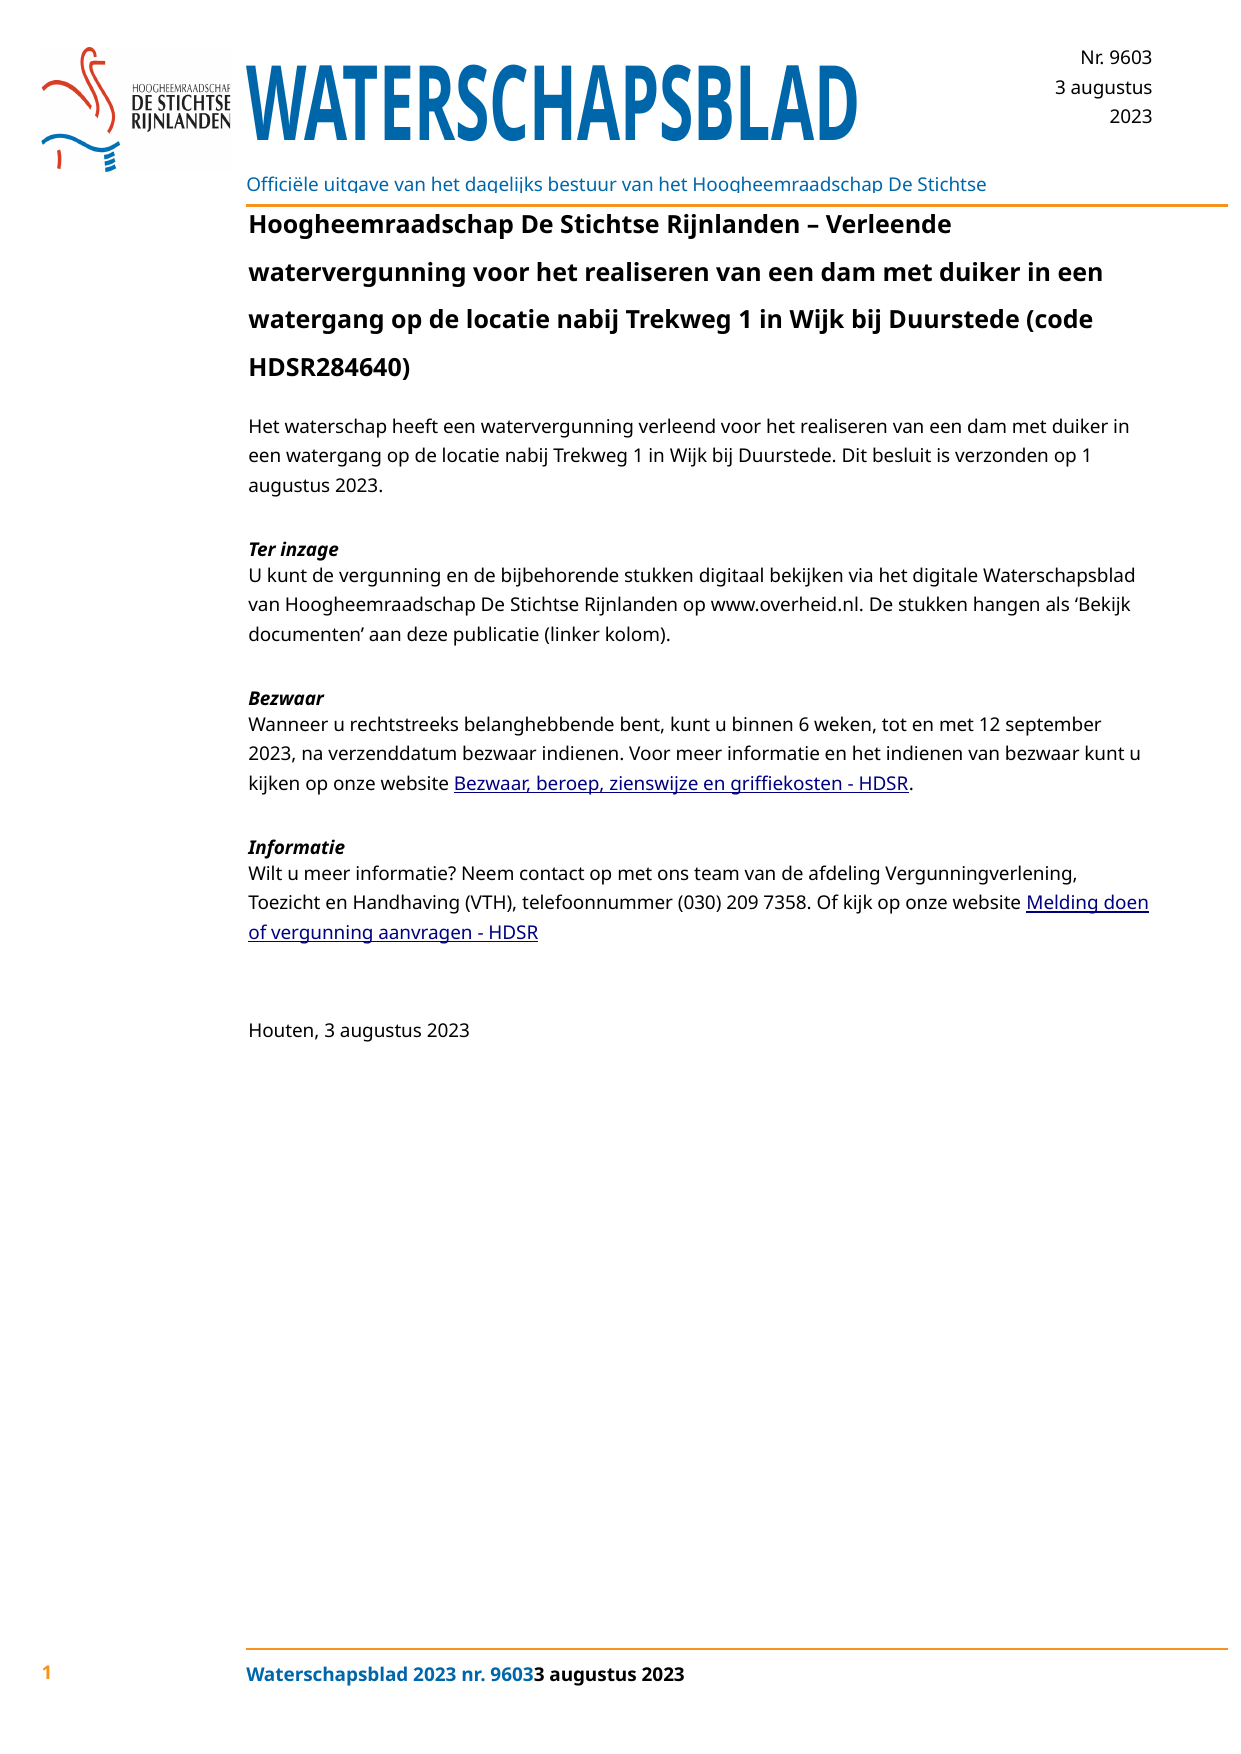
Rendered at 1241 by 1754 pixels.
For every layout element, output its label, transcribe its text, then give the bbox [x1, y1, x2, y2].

text Wilt u meer informatie? Neem contact op met ons team van de afdeling Vergunningverlening, Toezicht en Handhaving (VTH), telefoonnummer (030) 209 7358. Of kijk op onze website Melding doen of vergunning aanvragen - HDSR [248, 860, 1152, 944]
text U kunt de vergunning en de bijbehorende stukken digitaal bekijken via het digitale Waterschapsblad van Hoogheemraadschap De Stichtse Rijnlanden op www.overheid.nl. De stukken hangen als ‘Bekijk documenten’ aan deze publicatie (linker kolom). [248, 562, 1152, 647]
text Wanneer u rechtstreeks belanghebbende bent, kunt u binnen 6 weken, tot en met 12 september 2023, na verzenddatum bezwaar indienen. Voor meer informatie en het indienen van bezwaar kunt u kijken op onze website Bezwaar, beroep, zienswijze en griffiekosten - HDSR. [248, 711, 1152, 796]
text Houten, 3 augustus 2023 [248, 1017, 1152, 1043]
picture [41, 47, 231, 172]
text Het waterschap heeft een watervergunning verleend voor het realiseren van een dam met duiker in een watergang op de locatie nabij Trekweg 1 in Wijk bij Duurstede. Dit besluit is verzonden op 1 augustus 2023. [248, 413, 1152, 498]
text Informatie [248, 834, 1152, 860]
text Ter inzage [248, 536, 1152, 562]
text Bezwaar [248, 685, 1152, 711]
text Hoogheemraadschap De Stichtse Rijnlanden – Verleende watervergunning voor het realiseren van een dam met duiker in een watergang op de locatie nabij Trekweg 1 in Wijk bij Duurstede (code HDSR284640) [248, 207, 1152, 384]
